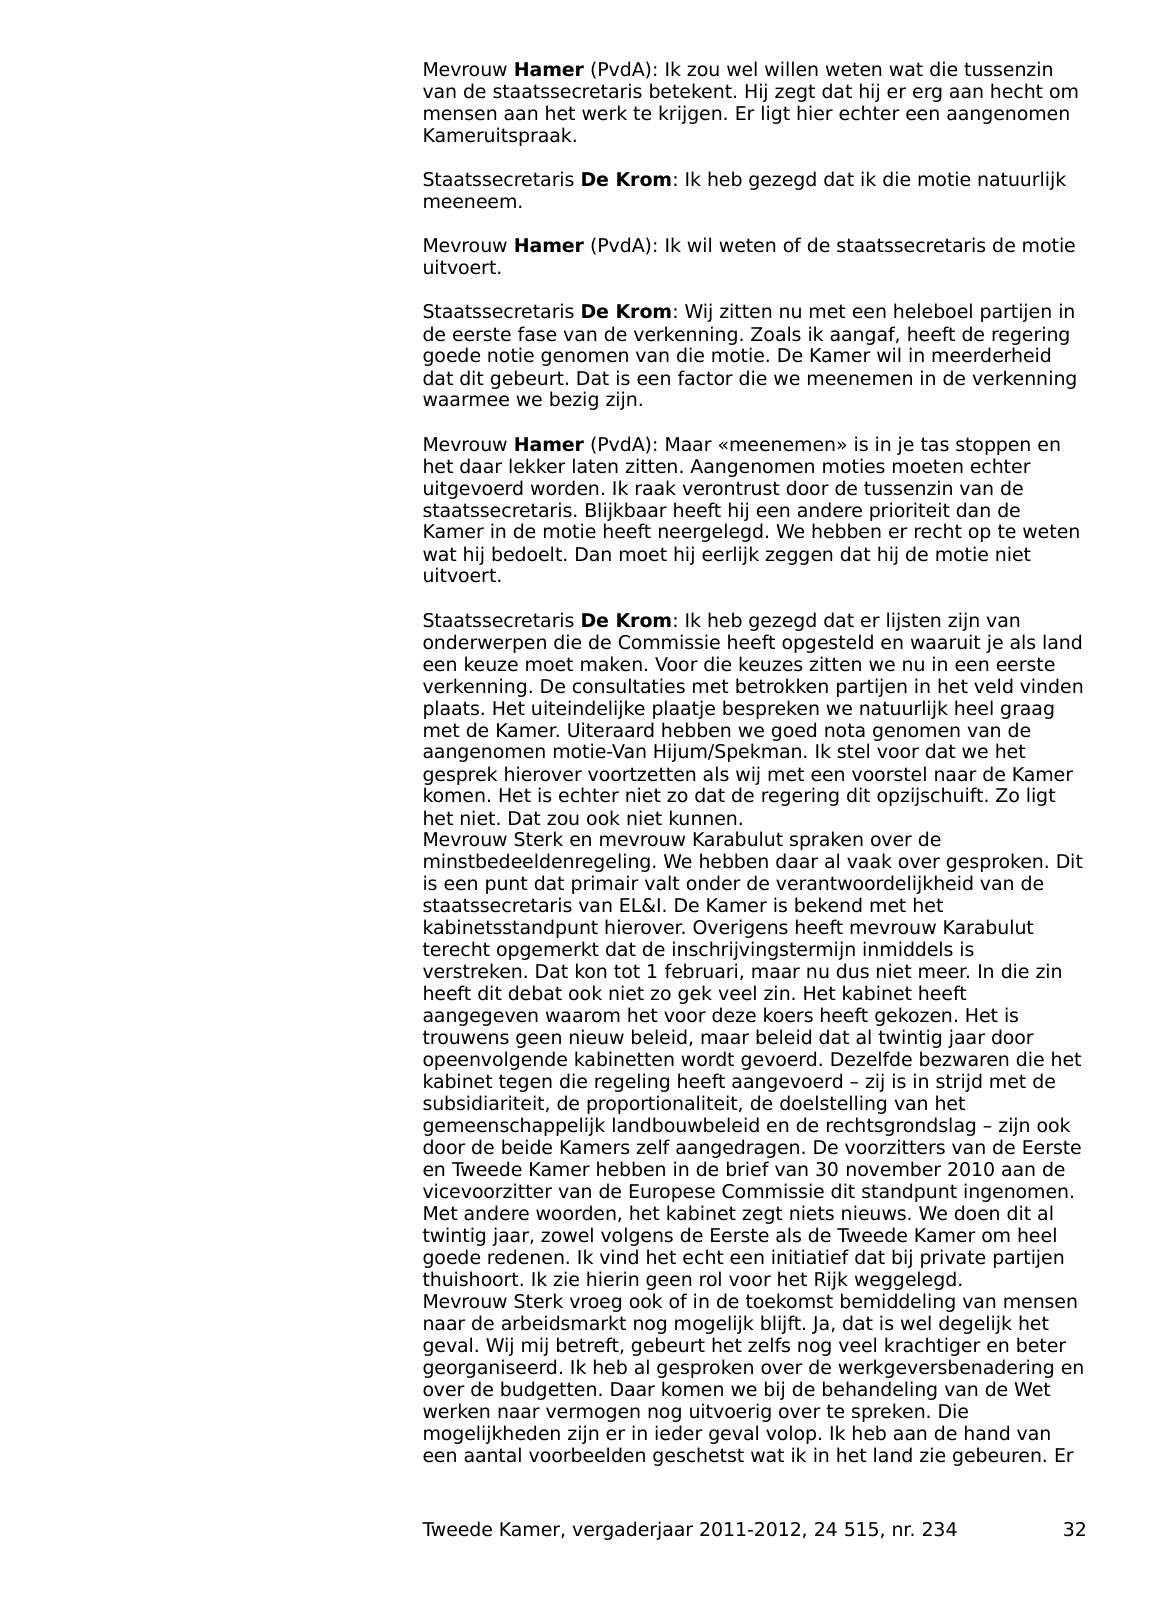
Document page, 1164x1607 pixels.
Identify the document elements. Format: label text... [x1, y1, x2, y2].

text Staatssecretaris De Krom: Ik heb gezegd dat ik die motie natuurlijk meeneem. [422, 169, 1087, 213]
text Mevrouw Hamer (PvdA): Ik zou wel willen weten wat die tussenzin van de staatssecretaris betekent. Hij zegt dat hij er erg aan hecht om mensen aan het werk te krijgen. Er ligt hier echter een aangenomen Kameruitspraak. [422, 59, 1087, 147]
text Staatssecretaris De Krom: Wij zitten nu met een heleboel partijen in de eerste fase van de verkenning. Zoals ik aangaf, heeft de regering goede notie genomen van die motie. De Kamer wil in meerderheid dat dit gebeurt. Dat is een factor die we meenemen in de verkenning waarmee we bezig zijn. [422, 301, 1087, 411]
text Staatssecretaris De Krom: Ik heb gezegd dat er lijsten zijn van onderwerpen die de Commissie heeft opgesteld en waaruit je als land een keuze moet maken. Voor die keuzes zitten we nu in een eerste verkenning. De consultaties met betrokken partijen in het veld vinden plaats. Het uiteindelijke plaatje bespreken we natuurlijk heel graag met de Kamer. Uiteraard hebben we goed nota genomen van de aangenomen motie-Van Hijum/Spekman. Ik stel voor dat we het gesprek hierover voortzetten als wij met een voorstel naar de Kamer komen. Het is echter niet zo dat de regering dit opzijschuift. Zo ligt het niet. Dat zou ook niet kunnen. [422, 609, 1087, 829]
text Mevrouw Hamer (PvdA): Ik wil weten of de staatssecretaris de motie uitvoert. [422, 235, 1087, 279]
text Mevrouw Sterk vroeg ook of in de toekomst bemiddeling van mensen naar de arbeidsmarkt nog mogelijk blijft. Ja, dat is wel degelijk het geval. Wij mij betreft, gebeurt het zelfs nog veel krachtiger en beter georganiseerd. Ik heb al gesproken over de werkgeversbenadering en over de budgetten. Daar komen we bij de behandeling van de Wet werken naar vermogen nog uitvoerig over te spreken. Die mogelijkheden zijn er in ieder geval volop. Ik heb aan de hand van een aantal voorbeelden geschetst wat ik in het land zie gebeuren. Er [422, 1291, 1087, 1467]
text Mevrouw Hamer (PvdA): Maar «meenemen» is in je tas stoppen en het daar lekker laten zitten. Aangenomen moties moeten echter uitgevoerd worden. Ik raak verontrust door de tussenzin van de staatssecretaris. Blijkbaar heeft hij een andere prioriteit dan de Kamer in de motie heeft neergelegd. We hebben er recht op te weten wat hij bedoelt. Dan moet hij eerlijk zeggen dat hij de motie niet uitvoert. [422, 433, 1087, 587]
text Mevrouw Sterk en mevrouw Karabulut spraken over de minstbedeeldenregeling. We hebben daar al vaak over gesproken. Dit is een punt dat primair valt onder de verantwoordelijkheid van de staatssecretaris van EL&I. De Kamer is bekend met het kabinetsstandpunt hierover. Overigens heeft mevrouw Karabulut terecht opgemerkt dat de inschrijvingstermijn inmiddels is verstreken. Dat kon tot 1 februari, maar nu dus niet meer. In die zin heeft dit debat ook niet zo gek veel zin. Het kabinet heeft aangegeven waarom het voor deze koers heeft gekozen. Het is trouwens geen nieuw beleid, maar beleid dat al twintig jaar door opeenvolgende kabinetten wordt gevoerd. Dezelfde bezwaren die het kabinet tegen die regeling heeft aangevoerd – zij is in strijd met de subsidiariteit, de proportionaliteit, de doelstelling van het gemeenschappelijk landbouwbeleid en de rechtsgrondslag – zijn ook door de beide Kamers zelf aangedragen. De voorzitters van de Eerste en Tweede Kamer hebben in de brief van 30 november 2010 aan de vicevoorzitter van de Europese Commissie dit standpunt ingenomen. Met andere woorden, het kabinet zegt niets nieuws. We doen dit al twintig jaar, zowel volgens de Eerste als de Tweede Kamer om heel goede redenen. Ik vind het echt een initiatief dat bij private partijen thuishoort. Ik zie hierin geen rol voor het Rijk weggelegd. [422, 829, 1087, 1291]
